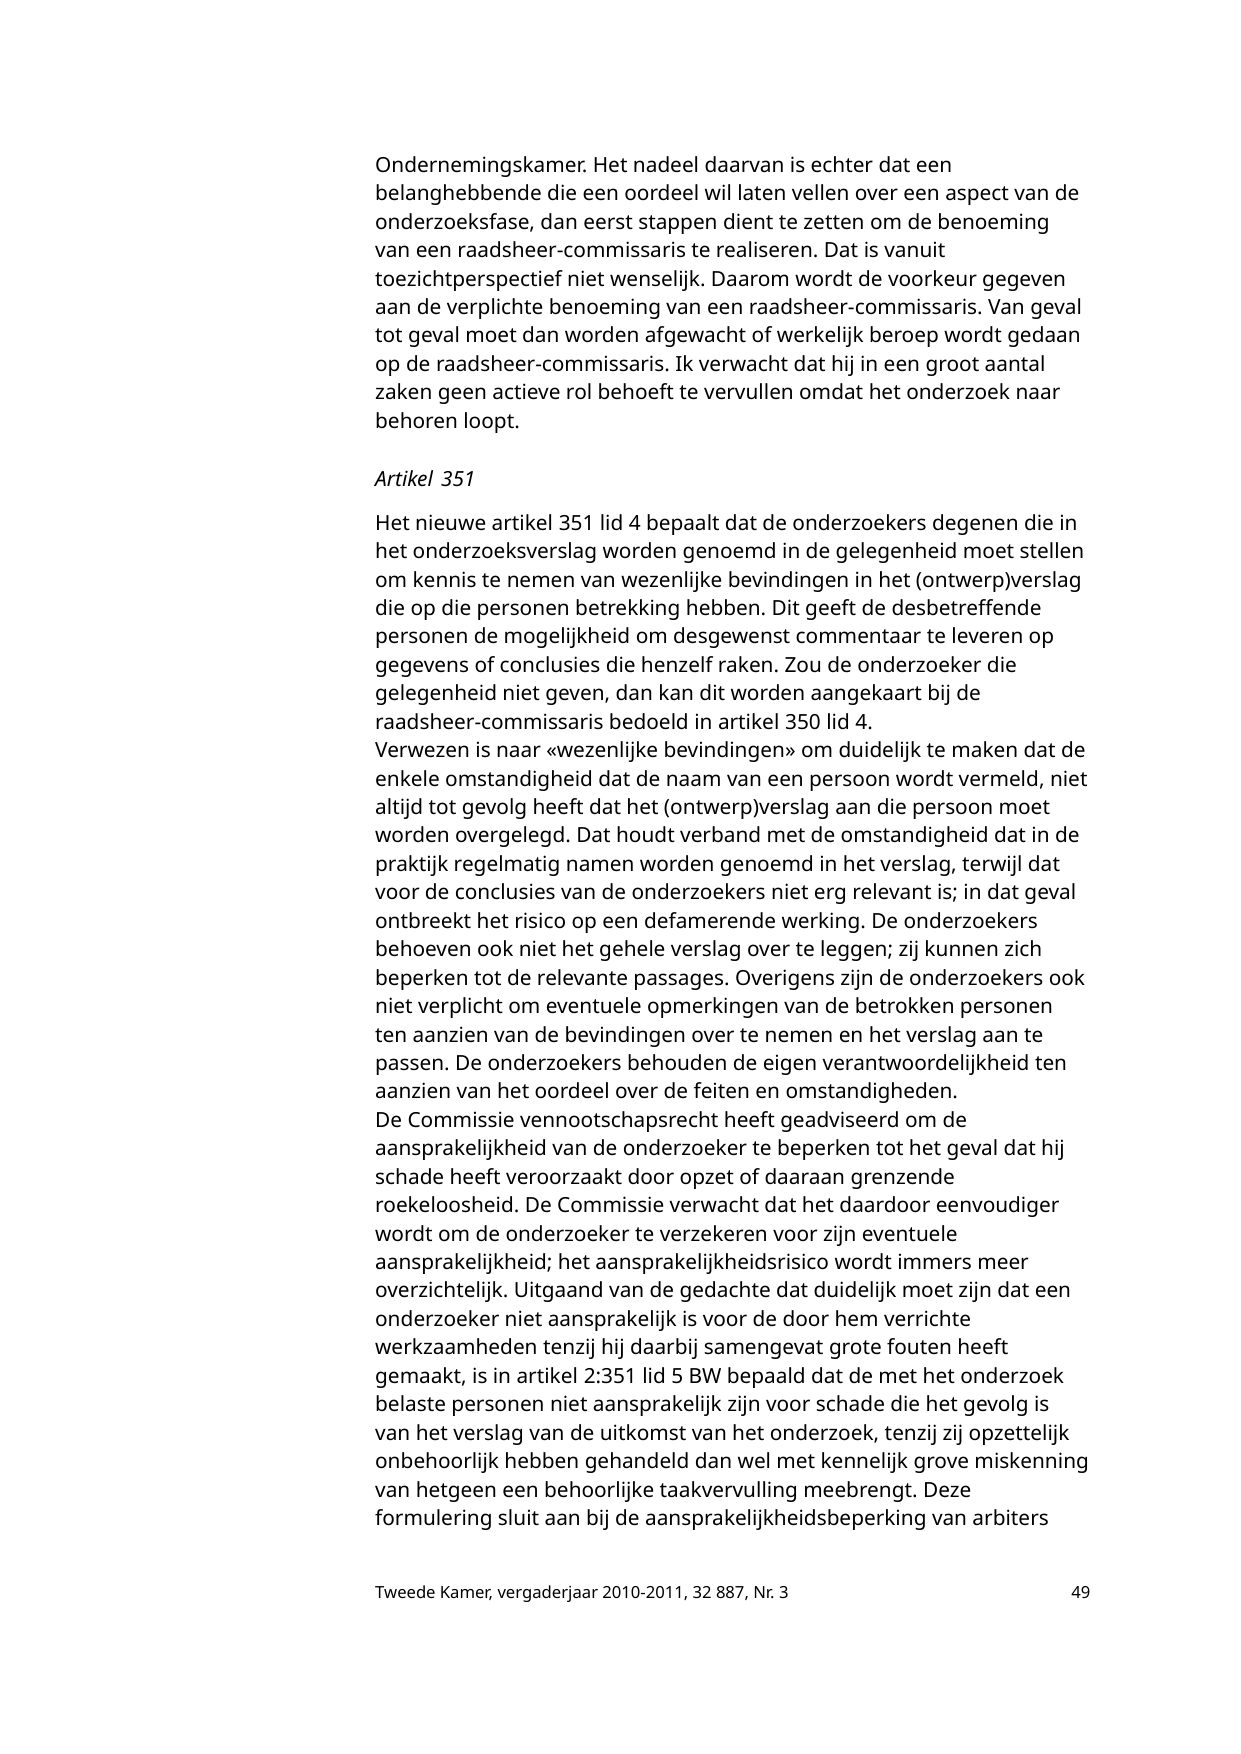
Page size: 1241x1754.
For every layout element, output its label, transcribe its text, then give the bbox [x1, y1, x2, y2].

text Verwezen is naar «wezenlijke bevindingen» om duidelijk te maken dat de enkele omstandigheid dat de naam van een persoon wordt vermeld, niet altijd tot gevolg heeft dat het (ontwerp)verslag aan die persoon moet worden overgelegd. Dat houdt verband met de omstandigheid dat in de praktijk regelmatig namen worden genoemd in het verslag, terwijl dat voor de conclusies van de onderzoekers niet erg relevant is; in dat geval ontbreekt het risico op een defamerende werking. De onderzoekers behoeven ook niet het gehele verslag over te leggen; zij kunnen zich beperken tot de relevante passages. Overigens zijn de onderzoekers ook niet verplicht om eventuele opmerkingen van de betrokken personen ten aanzien van de bevindingen over te nemen en het verslag aan te passen. De onderzoekers behouden de eigen verantwoordelijkheid ten aanzien van het oordeel over de feiten en omstandigheden. [375, 735, 1090, 1105]
text De Commissie vennootschapsrecht heeft geadviseerd om de aansprakelijkheid van de onderzoeker te beperken tot het geval dat hij schade heeft veroorzaakt door opzet of daaraan grenzende roekeloosheid. De Commissie verwacht dat het daardoor eenvoudiger wordt om de onderzoeker te verzekeren voor zijn eventuele aansprakelijkheid; het aansprakelijkheidsrisico wordt immers meer overzichtelijk. Uitgaand van de gedachte dat duidelijk moet zijn dat een onderzoeker niet aansprakelijk is voor de door hem verrichte werkzaamheden tenzij hij daarbij samengevat grote fouten heeft gemaakt, is in artikel 2:351 lid 5 BW bepaald dat de met het onderzoek belaste personen niet aansprakelijk zijn voor schade die het gevolg is van het verslag van de uitkomst van het onderzoek, tenzij zij opzettelijk onbehoorlijk hebben gehandeld dan wel met kennelijk grove miskenning van hetgeen een behoorlijke taakvervulling meebrengt. Deze formulering sluit aan bij de aansprakelijkheidsbeperking van arbiters [375, 1105, 1090, 1532]
text Artikel 351 [375, 464, 1090, 493]
text Het nieuwe artikel 351 lid 4 bepaalt dat de onderzoekers degenen die in het onderzoeksverslag worden genoemd in de gelegenheid moet stellen om kennis te nemen van wezenlijke bevindingen in het (ontwerp)verslag die op die personen betrekking hebben. Dit geeft de desbetreffende personen de mogelijkheid om desgewenst commentaar te leveren op gegevens of conclusies die henzelf raken. Zou de onderzoeker die gelegenheid niet geven, dan kan dit worden aangekaart bij de raadsheer-commissaris bedoeld in artikel 350 lid 4. [375, 508, 1090, 735]
text Ondernemingskamer. Het nadeel daarvan is echter dat een belanghebbende die een oordeel wil laten vellen over een aspect van de onderzoeksfase, dan eerst stappen dient te zetten om de benoeming van een raadsheer-commissaris te realiseren. Dat is vanuit toezichtperspectief niet wenselijk. Daarom wordt de voorkeur gegeven aan de verplichte benoeming van een raadsheer-commissaris. Van geval tot geval moet dan worden afgewacht of werkelijk beroep wordt gedaan op de raadsheer-commissaris. Ik verwacht dat hij in een groot aantal zaken geen actieve rol behoeft te vervullen omdat het onderzoek naar behoren loopt. [375, 150, 1090, 434]
